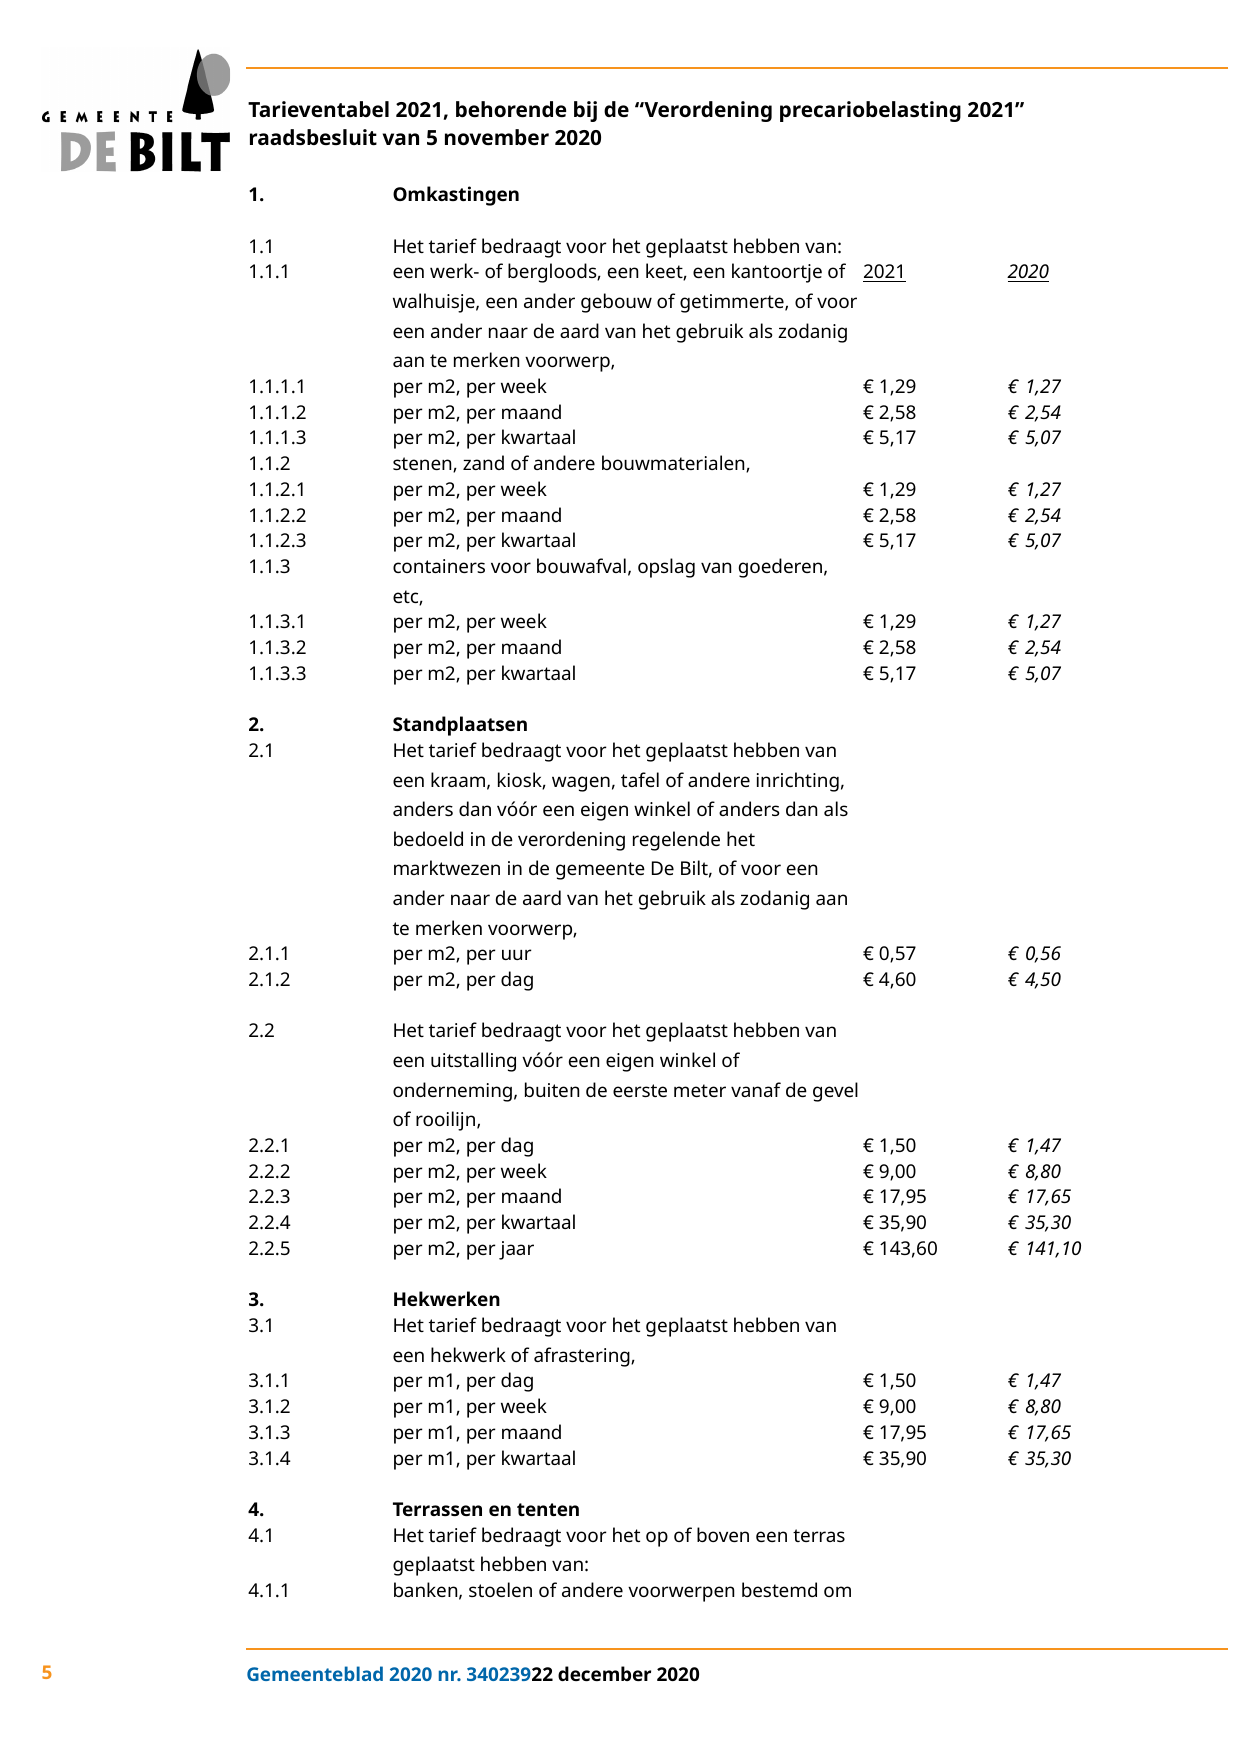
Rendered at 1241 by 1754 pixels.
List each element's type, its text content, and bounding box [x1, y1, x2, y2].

table_cell Het tarief bedraagt voor het op of boven een terras geplaatst hebben van: [392, 1522, 863, 1577]
table_cell per m2, per dag [392, 966, 863, 992]
table_cell € 8,80 [1007, 1158, 1152, 1183]
table_cell [863, 1261, 1007, 1286]
table_cell [1007, 737, 1152, 940]
table_cell € 1,47 [1007, 1368, 1152, 1393]
table_cell [392, 992, 863, 1018]
table_cell per m2, per kwartaal [392, 425, 863, 450]
table_cell [1007, 1018, 1152, 1132]
table_cell € 8,80 [1007, 1393, 1152, 1419]
table_cell € 17,95 [863, 1419, 1007, 1445]
table_cell per m2, per kwartaal [392, 528, 863, 553]
table_cell € 4,60 [863, 966, 1007, 992]
table_cell Standplaatsen [392, 711, 863, 737]
table_cell 1.1.3.2 [248, 634, 392, 660]
table_cell 1.1.2.2 [248, 502, 392, 527]
table_cell per m1, per week [392, 1393, 863, 1419]
table_cell per m1, per kwartaal [392, 1445, 863, 1470]
table_cell Terrassen en tenten [392, 1496, 863, 1522]
table_cell per m1, per dag [392, 1368, 863, 1393]
table_cell € 2,58 [863, 399, 1007, 424]
table_cell [863, 1496, 1007, 1522]
table_cell containers voor bouwafval, opslag van goederen, etc, [392, 553, 863, 608]
table_cell 4.1 [248, 1522, 392, 1577]
table_cell [1007, 1577, 1152, 1603]
table_cell € 1,50 [863, 1132, 1007, 1158]
table_cell [1007, 992, 1152, 1018]
table_cell 1.1.2 [248, 450, 392, 476]
table_cell [1007, 686, 1152, 711]
table_cell [863, 450, 1007, 476]
table_cell Het tarief bedraagt voor het geplaatst hebben van een hekwerk of afrastering, [392, 1312, 863, 1367]
table_cell [248, 686, 392, 711]
table_cell 3.1.2 [248, 1393, 392, 1419]
table_cell € 1,29 [863, 476, 1007, 502]
table_cell [863, 686, 1007, 711]
table_cell [1007, 1286, 1152, 1312]
table_cell [863, 737, 1007, 940]
table_cell € 143,60 [863, 1235, 1007, 1261]
table_cell per m2, per kwartaal [392, 660, 863, 686]
table_cell € 1,27 [1007, 609, 1152, 634]
table_cell 1.1.3 [248, 553, 392, 608]
table_cell 2.1.2 [248, 966, 392, 992]
table_cell 2.2.5 [248, 1235, 392, 1261]
table_cell Het tarief bedraagt voor het geplaatst hebben van: [392, 233, 863, 259]
table_cell € 2,58 [863, 502, 1007, 527]
table_cell per m2, per maand [392, 399, 863, 424]
table_cell [1007, 1496, 1152, 1522]
table_cell [392, 1261, 863, 1286]
table_cell € 35,30 [1007, 1445, 1152, 1470]
table_cell € 5,17 [863, 528, 1007, 553]
table_cell 2. [248, 711, 392, 737]
table_cell € 141,10 [1007, 1235, 1152, 1261]
table_cell € 2,54 [1007, 634, 1152, 660]
table_cell [863, 1312, 1007, 1367]
table_cell per m2, per week [392, 609, 863, 634]
table_cell € 17,65 [1007, 1184, 1152, 1209]
table_cell Het tarief bedraagt voor het geplaatst hebben van een kraam, kiosk, wagen, tafel of andere inrichting, anders dan vóór een eigen winkel of anders dan als bedoeld in de verordening regelende het marktwezen in de gemeente De Bilt, of voor een ander naar de aard van het gebruik als zodanig aan te merken voorwerp, [392, 737, 863, 940]
table_cell per m2, per maand [392, 1184, 863, 1209]
table_cell € 1,50 [863, 1368, 1007, 1393]
table_cell [1007, 553, 1152, 608]
table_cell [392, 686, 863, 711]
table_cell 3.1.4 [248, 1445, 392, 1470]
table_cell 2021 [863, 259, 1007, 373]
table_cell € 9,00 [863, 1393, 1007, 1419]
table_cell € 1,27 [1007, 476, 1152, 502]
table_cell € 2,54 [1007, 399, 1152, 424]
table_cell 2020 [1007, 259, 1152, 373]
table_cell 2.1.1 [248, 940, 392, 966]
table_cell 3.1 [248, 1312, 392, 1367]
table_cell 1.1.3.1 [248, 609, 392, 634]
table_cell [248, 1470, 392, 1496]
table_cell stenen, zand of andere bouwmaterialen, [392, 450, 863, 476]
table_cell per m2, per week [392, 476, 863, 502]
table_cell € 17,65 [1007, 1419, 1152, 1445]
picture [41, 47, 231, 172]
table_cell € 2,58 [863, 634, 1007, 660]
table_cell per m2, per kwartaal [392, 1209, 863, 1235]
table_cell Hekwerken [392, 1286, 863, 1312]
table_cell [863, 1577, 1007, 1603]
table_cell [863, 1286, 1007, 1312]
table_cell [248, 1261, 392, 1286]
table_cell per m2, per maand [392, 634, 863, 660]
table_cell [392, 1470, 863, 1496]
table_cell 1.1 [248, 233, 392, 259]
table_cell € 1,47 [1007, 1132, 1152, 1158]
table_cell [863, 207, 1007, 233]
table_cell per m1, per maand [392, 1419, 863, 1445]
table_cell € 5,07 [1007, 528, 1152, 553]
table_cell [1007, 233, 1152, 259]
table_header [1007, 181, 1152, 207]
table_cell per m2, per maand [392, 502, 863, 527]
table_cell 1.1.1.3 [248, 425, 392, 450]
table_cell 3. [248, 1286, 392, 1312]
table_cell [1007, 1261, 1152, 1286]
table_cell [1007, 1522, 1152, 1577]
table_cell 2.2.2 [248, 1158, 392, 1183]
table_cell Het tarief bedraagt voor het geplaatst hebben van een uitstalling vóór een eigen winkel of onderneming, buiten de eerste meter vanaf de gevel of rooilijn, [392, 1018, 863, 1132]
table_cell 1.1.1 [248, 259, 392, 373]
table_cell per m2, per week [392, 373, 863, 399]
table_cell € 4,50 [1007, 966, 1152, 992]
table_cell [863, 711, 1007, 737]
table_cell [1007, 450, 1152, 476]
table_cell [863, 1522, 1007, 1577]
table_cell 1.1.2.1 [248, 476, 392, 502]
table_cell € 5,17 [863, 660, 1007, 686]
table_cell [863, 233, 1007, 259]
table_header Omkastingen [392, 181, 863, 207]
table_cell € 0,57 [863, 940, 1007, 966]
table_header 1. [248, 181, 392, 207]
table_cell 2.2 [248, 1018, 392, 1132]
table_cell € 5,17 [863, 425, 1007, 450]
text Tarieventabel 2021, behorende bij de “Verordening precariobelasting 2021” raadsbesluit van 5 november 2020 [248, 95, 1152, 152]
table_cell 2.2.1 [248, 1132, 392, 1158]
table_cell € 5,07 [1007, 425, 1152, 450]
table_cell € 35,90 [863, 1209, 1007, 1235]
table_cell € 0,56 [1007, 940, 1152, 966]
table_cell € 5,07 [1007, 660, 1152, 686]
table_cell per m2, per uur [392, 940, 863, 966]
table_cell 4.1.1 [248, 1577, 392, 1603]
table_cell 1.1.3.3 [248, 660, 392, 686]
table_cell per m2, per week [392, 1158, 863, 1183]
table_cell per m2, per dag [392, 1132, 863, 1158]
table_cell [1007, 1470, 1152, 1496]
table_cell een werk- of bergloods, een keet, een kantoortje of walhuisje, een ander gebouw of getimmerte, of voor een ander naar de aard van het gebruik als zodanig aan te merken voorwerp, [392, 259, 863, 373]
table_cell € 1,29 [863, 373, 1007, 399]
table_cell [248, 992, 392, 1018]
table_cell 1.1.1.2 [248, 399, 392, 424]
table_cell € 17,95 [863, 1184, 1007, 1209]
table_cell [1007, 207, 1152, 233]
table_cell € 35,90 [863, 1445, 1007, 1470]
table_cell 2.1 [248, 737, 392, 940]
table_cell € 1,29 [863, 609, 1007, 634]
table_cell 3.1.1 [248, 1368, 392, 1393]
table_cell [863, 992, 1007, 1018]
table_cell [863, 1018, 1007, 1132]
table_cell 2.2.3 [248, 1184, 392, 1209]
table_cell [1007, 711, 1152, 737]
table_cell 4. [248, 1496, 392, 1522]
table_cell 1.1.2.3 [248, 528, 392, 553]
table_cell [863, 1470, 1007, 1496]
table_cell 1.1.1.1 [248, 373, 392, 399]
table_cell [1007, 1312, 1152, 1367]
table_cell € 9,00 [863, 1158, 1007, 1183]
table_cell 3.1.3 [248, 1419, 392, 1445]
table_cell € 2,54 [1007, 502, 1152, 527]
table_cell € 1,27 [1007, 373, 1152, 399]
table_cell [863, 553, 1007, 608]
table_cell per m2, per jaar [392, 1235, 863, 1261]
table_cell [248, 207, 392, 233]
table_cell € 35,30 [1007, 1209, 1152, 1235]
table_cell banken, stoelen of andere voorwerpen bestemd om [392, 1577, 863, 1603]
table_header [863, 181, 1007, 207]
table_cell 2.2.4 [248, 1209, 392, 1235]
table_cell [392, 207, 863, 233]
